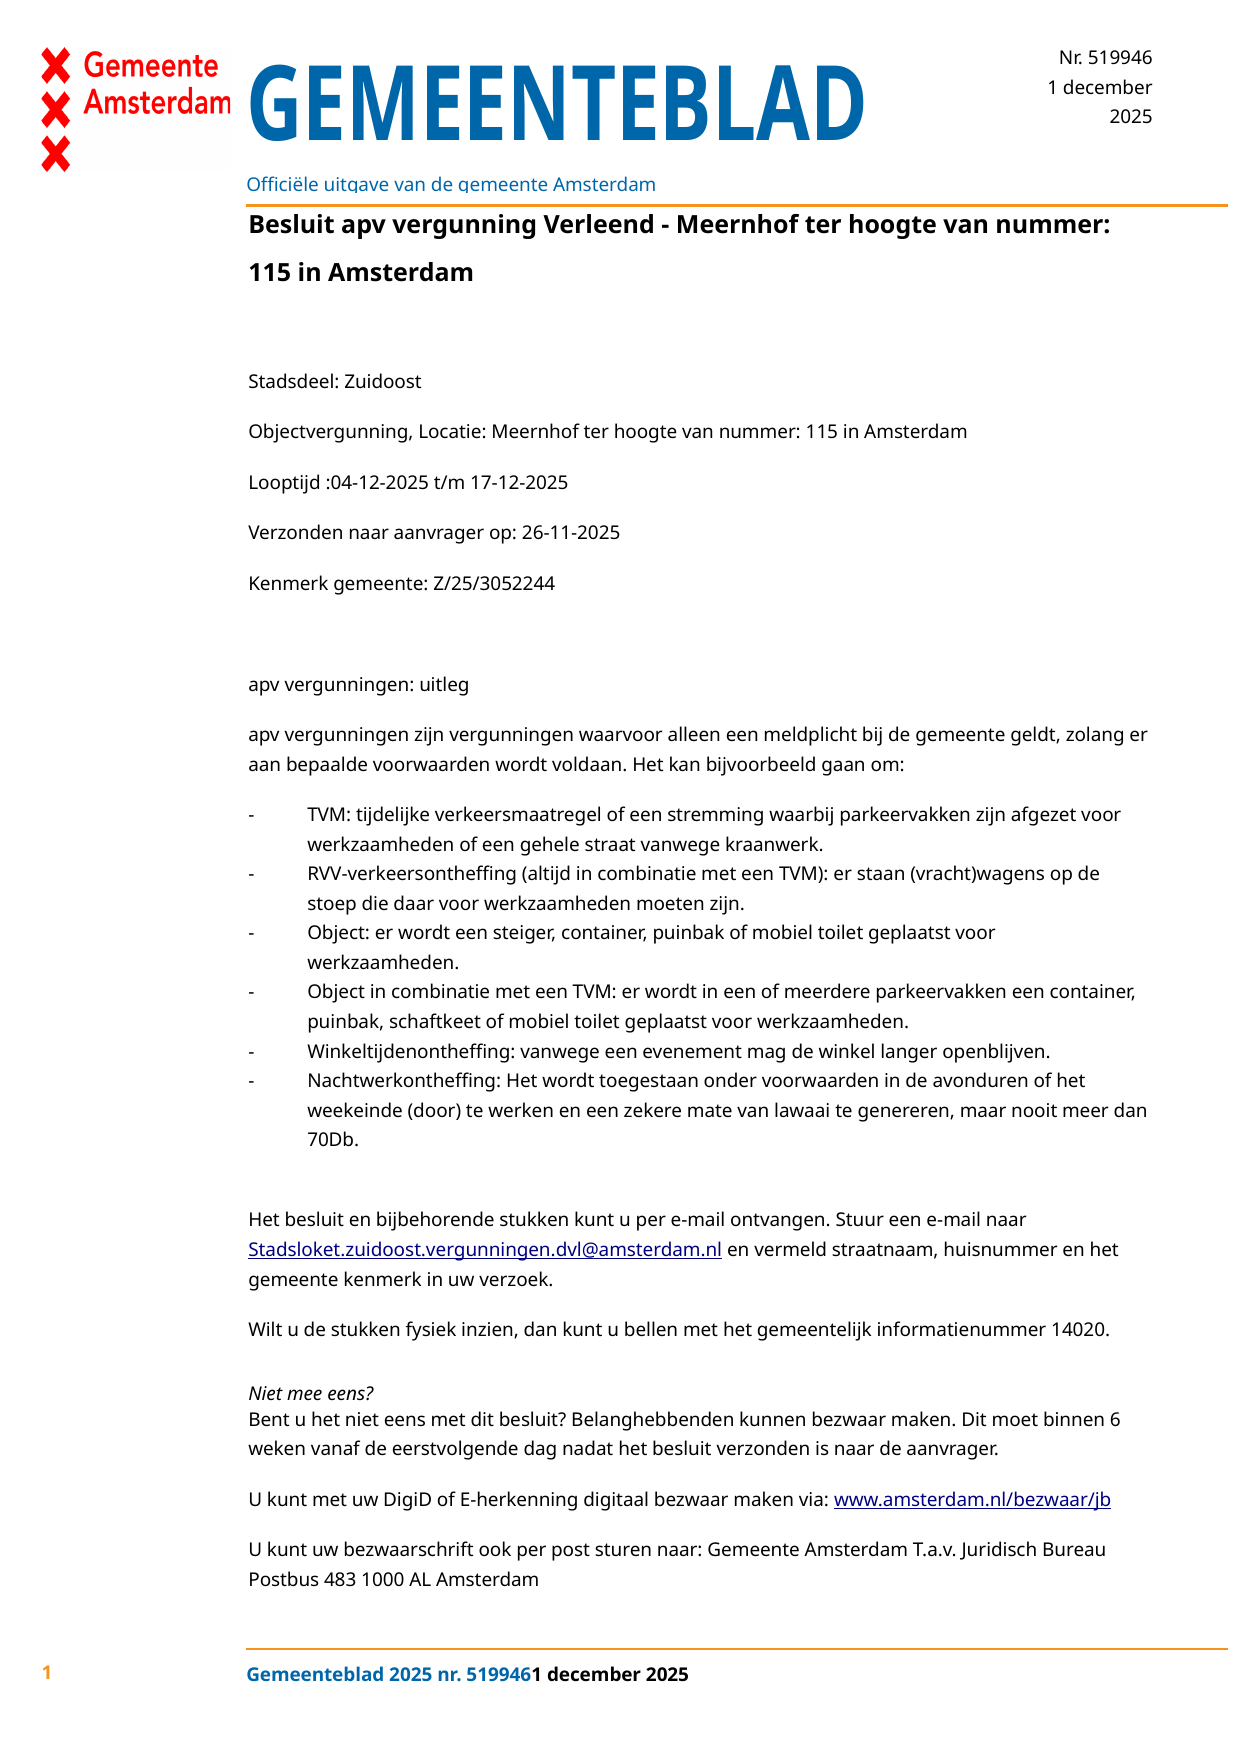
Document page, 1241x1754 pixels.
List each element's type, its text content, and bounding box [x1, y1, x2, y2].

text Wilt u de stukken fysiek inzien, dan kunt u bellen met het gemeentelijk informatienummer 14020. [248, 1316, 1152, 1342]
text Kenmerk gemeente: Z/25/3052244 [248, 570, 1152, 596]
list Object: er wordt een steiger, container, puinbak of mobiel toilet geplaatst voor werkzaamheden. [248, 919, 1152, 975]
text apv vergunningen zijn vergunningen waarvoor alleen een meldplicht bij de gemeente geldt, zolang er aan bepaalde voorwaarden wordt voldaan. Het kan bijvoorbeeld gaan om: [248, 721, 1152, 777]
text Objectvergunning, Locatie: Meernhof ter hoogte van nummer: 115 in Amsterdam [248, 419, 1152, 444]
list Object in combinatie met een TVM: er wordt in een of meerdere parkeervakken een container, puinbak, schaftkeet of mobiel toilet geplaatst voor werkzaamheden. [248, 979, 1152, 1034]
text Looptijd :04-12-2025 t/m 17-12-2025 [248, 469, 1152, 495]
text U kunt met uw DigiD of E-herkenning digitaal bezwaar maken via: www.amsterdam.nl/bezwaar/jb [248, 1486, 1152, 1512]
list TVM: tijdelijke verkeersmaatregel of een stremming waarbij parkeervakken zijn afgezet voor werkzaamheden of een gehele straat vanwege kraanwerk. [248, 801, 1152, 857]
list RVV-verkeersontheffing (altijd in combinatie met een TVM): er staan (vracht)wagens op de stoep die daar voor werkzaamheden moeten zijn. [248, 860, 1152, 916]
list Nachtwerkontheffing: Het wordt toegestaan onder voorwaarden in de avonduren of het weekeinde (door) te werken en een zekere mate van lawaai te genereren, maar nooit meer dan 70Db. [248, 1067, 1152, 1152]
text Niet mee eens? [248, 1380, 1152, 1406]
text Het besluit en bijbehorende stukken kunt u per e-mail ontvangen. Stuur een e-mail naar Stadsloket.zuidoost.vergunningen.dvl@amsterdam.nl en vermeld straatnaam, huisnummer en het gemeente kenmerk in uw verzoek. [248, 1207, 1152, 1292]
text apv vergunningen: uitleg [248, 671, 1152, 697]
text Bent u het niet eens met dit besluit? Belanghebbenden kunnen bezwaar maken. Dit moet binnen 6 weken vanaf de eerstvolgende dag nadat het besluit verzonden is naar de aanvrager. [248, 1406, 1152, 1461]
text Besluit apv vergunning Verleend - Meernhof ter hoogte van nummer: 115 in Amsterdam [248, 207, 1152, 288]
text U kunt uw bezwaarschrift ook per post sturen naar: Gemeente Amsterdam T.a.v. Juridisch Bureau Postbus 483 1000 AL Amsterdam [248, 1536, 1152, 1592]
picture [41, 47, 231, 172]
text Stadsdeel: Zuidoost [248, 368, 1152, 394]
list Winkeltijdenontheffing: vanwege een evenement mag de winkel langer openblijven. [248, 1038, 1152, 1064]
text Verzonden naar aanvrager op: 26-11-2025 [248, 519, 1152, 545]
